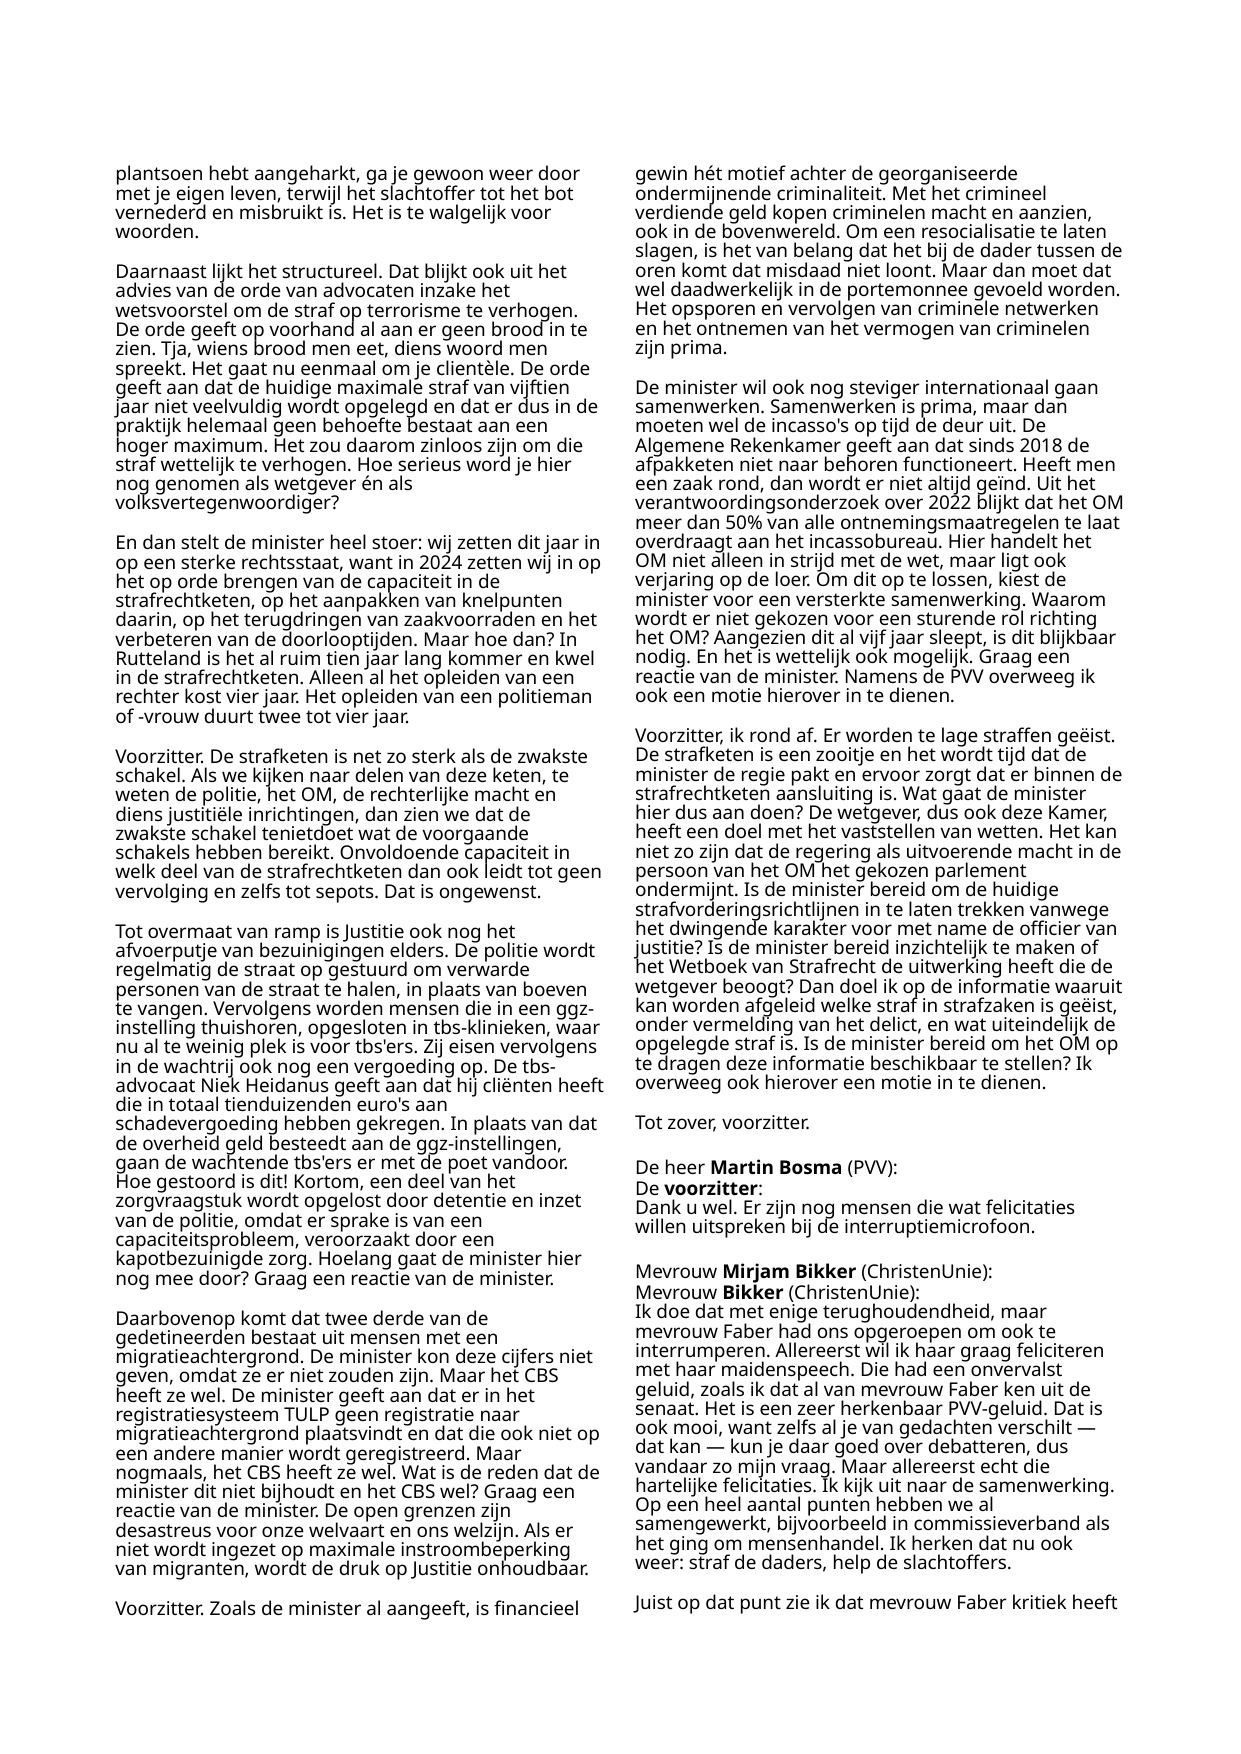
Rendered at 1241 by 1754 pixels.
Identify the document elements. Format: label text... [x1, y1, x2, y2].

text gewin hét motief achter de georganiseerde ondermijnende criminaliteit. Met het crimineel verdiende geld kopen criminelen macht en aanzien, ook in de bovenwereld. Om een resocialisatie te laten slagen, is het van belang dat het bij de dader tussen de oren komt dat misdaad niet loont. Maar dan moet dat wel daadwerkelijk in de portemonnee gevoeld worden. Het opsporen en vervolgen van criminele netwerken en het ontnemen van het vermogen van criminelen zijn prima. [635, 165, 1125, 358]
text De minister wil ook nog steviger internationaal gaan samenwerken. Samenwerken is prima, maar dan moeten wel de incasso's op tijd de deur uit. De Algemene Rekenkamer geeft aan dat sinds 2018 de afpakketen niet naar behoren functioneert. Heeft men een zaak rond, dan wordt er niet altijd geïnd. Uit het verantwoordingsonderzoek over 2022 blijkt dat het OM meer dan 50% van alle ontnemingsmaatregelen te laat overdraagt aan het incassobureau. Hier handelt het OM niet alleen in strijd met de wet, maar ligt ook verjaring op de loer. Om dit op te lossen, kiest de minister voor een versterkte samenwerking. Waarom wordt er niet gekozen voor een sturende rol richting het OM? Aangezien dit al vijf jaar sleept, is dit blijkbaar nodig. En het is wettelijk ook mogelijk. Graag een reactie van de minister. Namens de PVV overweeg ik ook een motie hierover in te dienen. [635, 379, 1125, 706]
text Juist op dat punt zie ik dat mevrouw Faber kritiek heeft [635, 1594, 1125, 1613]
text Dank u wel. Er zijn nog mensen die wat felicitaties willen uitspreken bij de interruptiemicrofoon. [635, 1199, 1125, 1238]
text Voorzitter. De strafketen is net zo sterk als de zwakste schakel. Als we kijken naar delen van deze keten, te weten de politie, het OM, de rechterlijke macht en diens justitiële inrichtingen, dan zien we dat de zwakste schakel tenietdoet wat de voorgaande schakels hebben bereikt. Onvoldoende capaciteit in welk deel van de strafrechtketen dan ook leidt tot geen vervolging en zelfs tot sepots. Dat is ongewenst. [115, 748, 605, 902]
text Mevrouw Bikker (ChristenUnie): [635, 1284, 1125, 1303]
text Voorzitter. Zoals de minister al aangeeft, is financieel [115, 1600, 605, 1619]
text Tot overmaat van ramp is Justitie ook nog het afvoerputje van bezuinigingen elders. De politie wordt regelmatig de straat op gestuurd om verwarde personen van de straat te halen, in plaats van boeven te vangen. Vervolgens worden mensen die in een ggz-instelling thuishoren, opgesloten in tbs-klinieken, waar nu al te weinig plek is voor tbs'ers. Zij eisen vervolgens in de wachtrij ook nog een vergoeding op. De tbs-advocaat Niek Heidanus geeft aan dat hij cliënten heeft die in totaal tienduizenden euro's aan schadevergoeding hebben gekregen. In plaats van dat de overheid geld besteedt aan de ggz-instellingen, gaan de wachtende tbs'ers er met de poet vandoor. Hoe gestoord is dit! Kortom, een deel van het zorgvraagstuk wordt opgelost door detentie en inzet van de politie, omdat er sprake is van een capaciteitsprobleem, veroorzaakt door een kapotbezuinigde zorg. Hoelang gaat de minister hier nog mee door? Graag een reactie van de minister. [115, 923, 605, 1289]
text Daarnaast lijkt het structureel. Dat blijkt ook uit het advies van de orde van advocaten inzake het wetsvoorstel om de straf op terrorisme te verhogen. De orde geeft op voorhand al aan er geen brood in te zien. Tja, wiens brood men eet, diens woord men spreekt. Het gaat nu eenmaal om je clientèle. De orde geeft aan dat de huidige maximale straf van vijftien jaar niet veelvuldig wordt opgelegd en dat er dus in de praktijk helemaal geen behoefte bestaat aan een hoger maximum. Het zou daarom zinloos zijn om die straf wettelijk te verhogen. Hoe serieus word je hier nog genomen als wetgever én als volksvertegenwoordiger? [115, 263, 605, 514]
text Mevrouw Mirjam Bikker (ChristenUnie): [635, 1258, 1125, 1284]
text En dan stelt de minister heel stoer: wij zetten dit jaar in op een sterke rechtsstaat, want in 2024 zetten wij in op het op orde brengen van de capaciteit in de strafrechtketen, op het aanpakken van knelpunten daarin, op het terugdringen van zaakvoorraden en het verbeteren van de doorlooptijden. Maar hoe dan? In Rutteland is het al ruim tien jaar lang kommer en kwel in de strafrechtketen. Alleen al het opleiden van een rechter kost vier jaar. Het opleiden van een politieman of -vrouw duurt twee tot vier jaar. [115, 534, 605, 727]
text plantsoen hebt aangeharkt, ga je gewoon weer door met je eigen leven, terwijl het slachtoffer tot het bot vernederd en misbruikt is. Het is te walgelijk voor woorden. [115, 165, 605, 242]
text Voorzitter, ik rond af. Er worden te lage straffen geëist. De strafketen is een zooitje en het wordt tijd dat de minister de regie pakt en ervoor zorgt dat er binnen de strafrechtketen aansluiting is. Wat gaat de minister hier dus aan doen? De wetgever, dus ook deze Kamer, heeft een doel met het vaststellen van wetten. Het kan niet zo zijn dat de regering als uitvoerende macht in de persoon van het OM het gekozen parlement ondermijnt. Is de minister bereid om de huidige strafvorderingsrichtlijnen in te laten trekken vanwege het dwingende karakter voor met name de officier van justitie? Is de minister bereid inzichtelijk te maken of het Wetboek van Strafrecht de uitwerking heeft die de wetgever beoogt? Dan doel ik op de informatie waaruit kan worden afgeleid welke straf in strafzaken is geëist, onder vermelding van het delict, en wat uiteindelijk de opgelegde straf is. Is de minister bereid om het OM op te dragen deze informatie beschikbaar te stellen? Ik overweeg ook hierover een motie in te dienen. [635, 727, 1125, 1093]
text De heer Martin Bosma (PVV): [635, 1154, 1125, 1180]
text Daarbovenop komt dat twee derde van de gedetineerden bestaat uit mensen met een migratieachtergrond. De minister kon deze cijfers niet geven, omdat ze er niet zouden zijn. Maar het CBS heeft ze wel. De minister geeft aan dat er in het registratiesysteem TULP geen registratie naar migratieachtergrond plaatsvindt en dat die ook niet op een andere manier wordt geregistreerd. Maar nogmaals, het CBS heeft ze wel. Wat is de reden dat de minister dit niet bijhoudt en het CBS wel? Graag een reactie van de minister. De open grenzen zijn desastreus voor onze welvaart en ons welzijn. Als er niet wordt ingezet op maximale instroombeperking van migranten, wordt de druk op Justitie onhoudbaar. [115, 1309, 605, 1579]
text De voorzitter: [635, 1180, 1125, 1199]
text Ik doe dat met enige terughoudendheid, maar mevrouw Faber had ons opgeroepen om ook te interrumperen. Allereerst wil ik haar graag feliciteren met haar maidenspeech. Die had een onvervalst geluid, zoals ik dat al van mevrouw Faber ken uit de senaat. Het is een zeer herkenbaar PVV-geluid. Dat is ook mooi, want zelfs al je van gedachten verschilt — dat kan — kun je daar goed over debatteren, dus vandaar zo mijn vraag. Maar allereerst echt die hartelijke felicitaties. Ik kijk uit naar de samenwerking. Op een heel aantal punten hebben we al samengewerkt, bijvoorbeeld in commissieverband als het ging om mensenhandel. Ik herken dat nu ook weer: straf de daders, help de slachtoffers. [635, 1303, 1125, 1573]
text Tot zover, voorzitter. [635, 1114, 1125, 1133]
